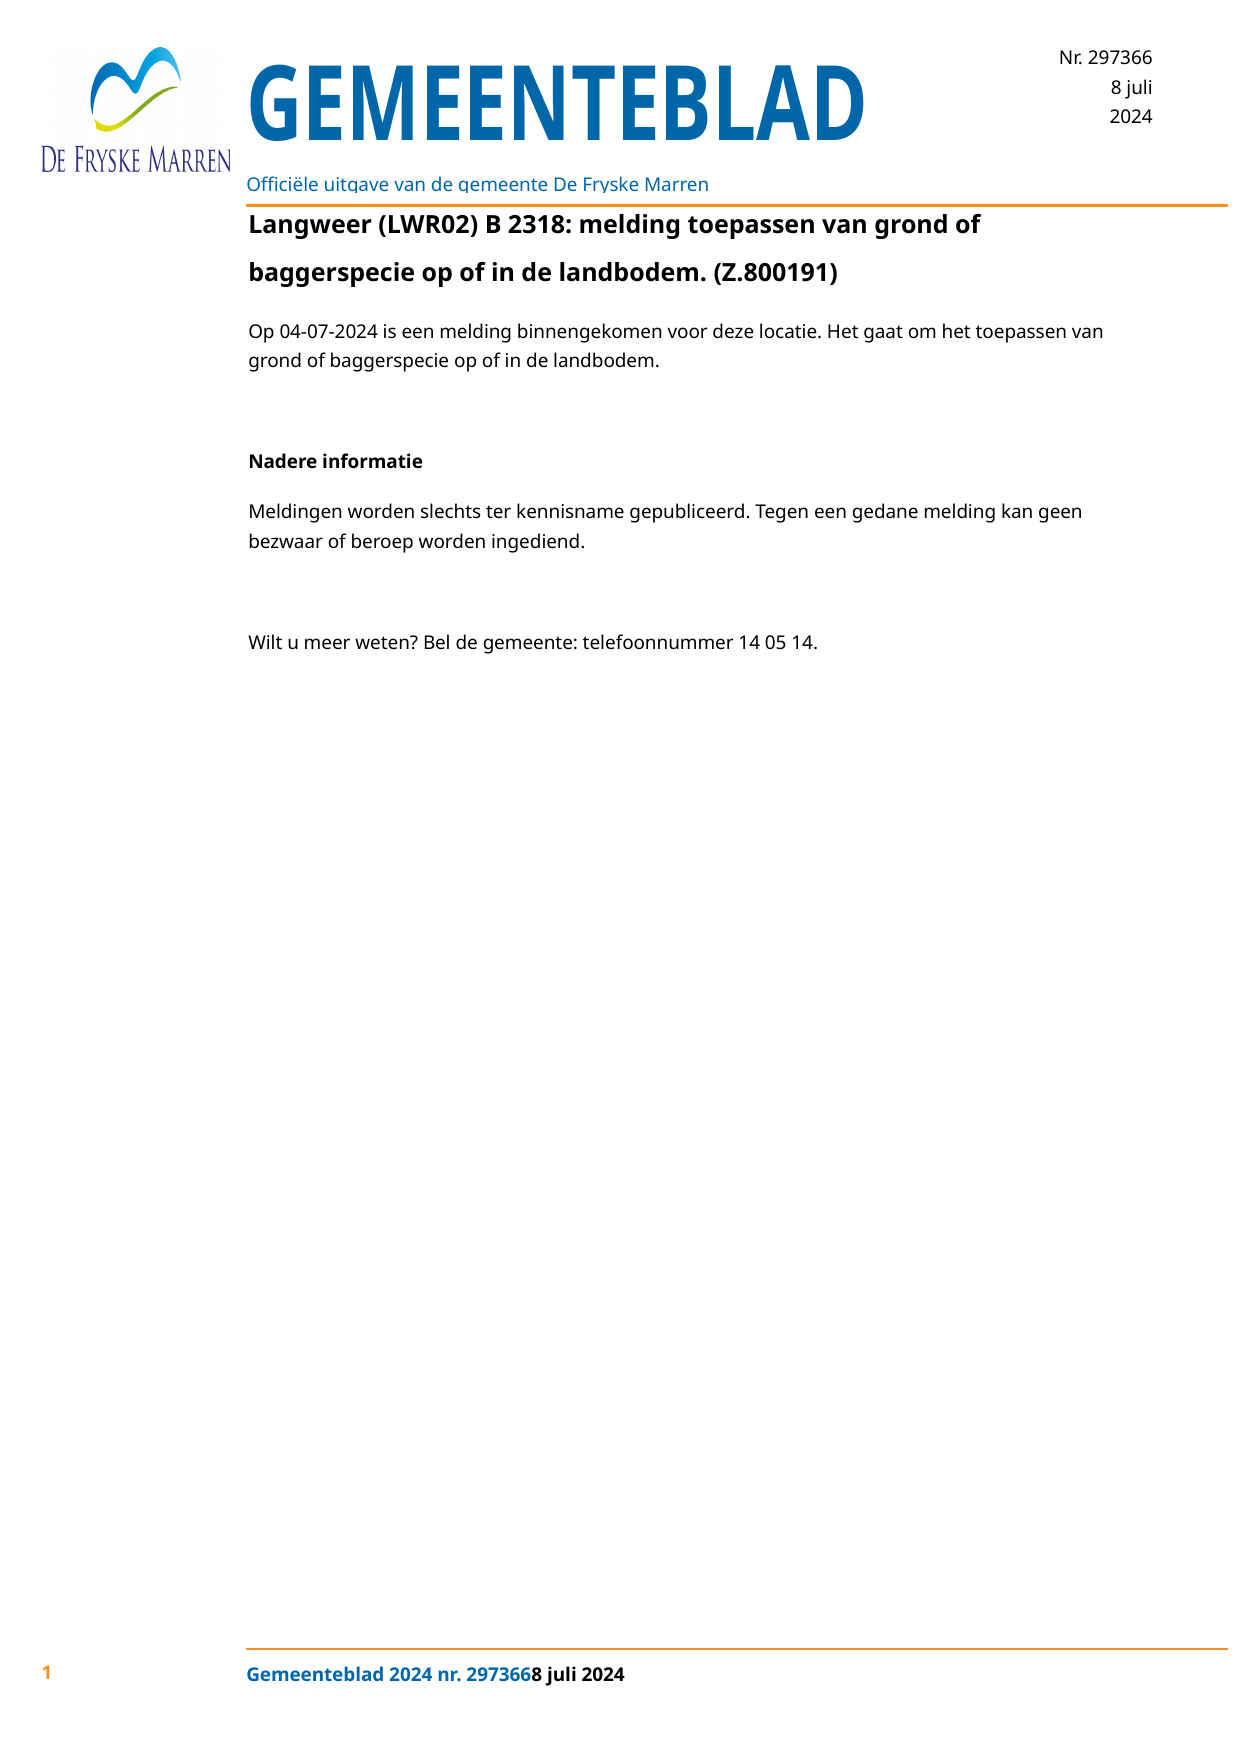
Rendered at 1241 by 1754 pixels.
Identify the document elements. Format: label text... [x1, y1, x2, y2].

text Nadere informatie [248, 448, 1152, 474]
text Wilt u meer weten? Bel de gemeente: telefoonnummer 14 05 14. [248, 629, 1152, 655]
picture [41, 47, 231, 172]
text Op 04-07-2024 is een melding binnengekomen voor deze locatie. Het gaat om het toepassen van grond of baggerspecie op of in de landbodem. [248, 318, 1152, 373]
text Langweer (LWR02) B 2318: melding toepassen van grond of baggerspecie op of in de landbodem. (Z.800191) [248, 207, 1152, 288]
text Meldingen worden slechts ter kennisname gepubliceerd. Tegen een gedane melding kan geen bezwaar of beroep worden ingediend. [248, 499, 1152, 554]
